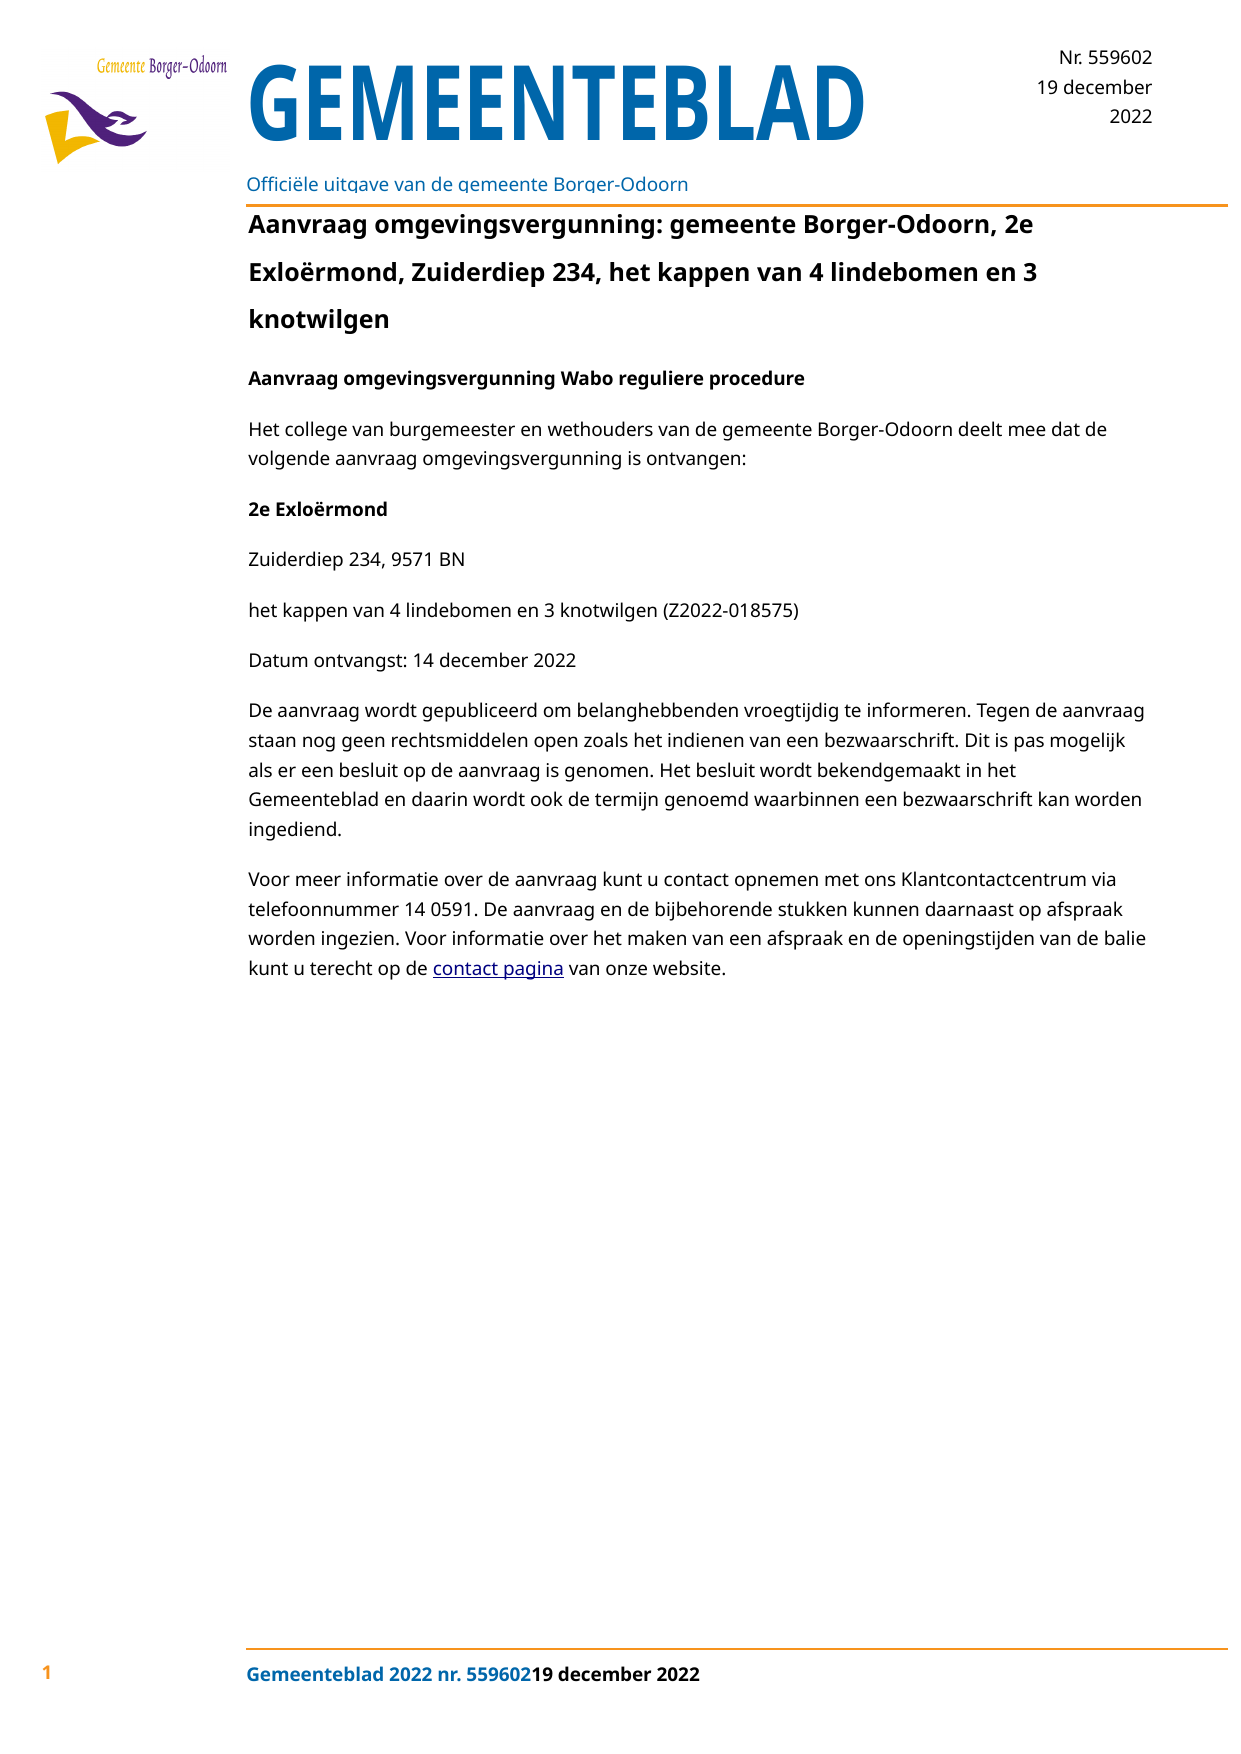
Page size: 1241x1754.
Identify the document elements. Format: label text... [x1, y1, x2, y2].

text Aanvraag omgevingsvergunning Wabo reguliere procedure [248, 366, 1152, 391]
text Aanvraag omgevingsvergunning: gemeente Borger-Odoorn, 2e Exloërmond, Zuiderdiep 234, het kappen van 4 lindebomen en 3 knotwilgen [248, 207, 1152, 336]
text Zuiderdiep 234, 9571 BN [248, 546, 1152, 572]
text Het college van burgemeester en wethouders van de gemeente Borger-Odoorn deelt mee dat de volgende aanvraag omgevingsvergunning is ontvangen: [248, 416, 1152, 471]
text het kappen van 4 lindebomen en 3 knotwilgen (Z2022-018575) [248, 597, 1152, 622]
text Voor meer informatie over de aanvraag kunt u contact opnemen met ons Klantcontactcentrum via telefoonnummer 14 0591. De aanvraag en de bijbehorende stukken kunnen daarnaast op afspraak worden ingezien. Voor informatie over het maken van een afspraak en de openingstijden van de balie kunt u terecht op de contact pagina van onze website. [248, 866, 1152, 981]
text De aanvraag wordt gepubliceerd om belanghebbenden vroegtijdig te informeren. Tegen de aanvraag staan nog geen rechtsmiddelen open zoals het indienen van een bezwaarschrift. Dit is pas mogelijk als er een besluit op de aanvraag is genomen. Het besluit wordt bekendgemaakt in het Gemeenteblad en daarin wordt ook de termijn genoemd waarbinnen een bezwaarschrift kan worden ingediend. [248, 698, 1152, 842]
text Datum ontvangst: 14 december 2022 [248, 647, 1152, 673]
picture [41, 47, 231, 172]
text 2e Exloërmond [248, 496, 1152, 522]
